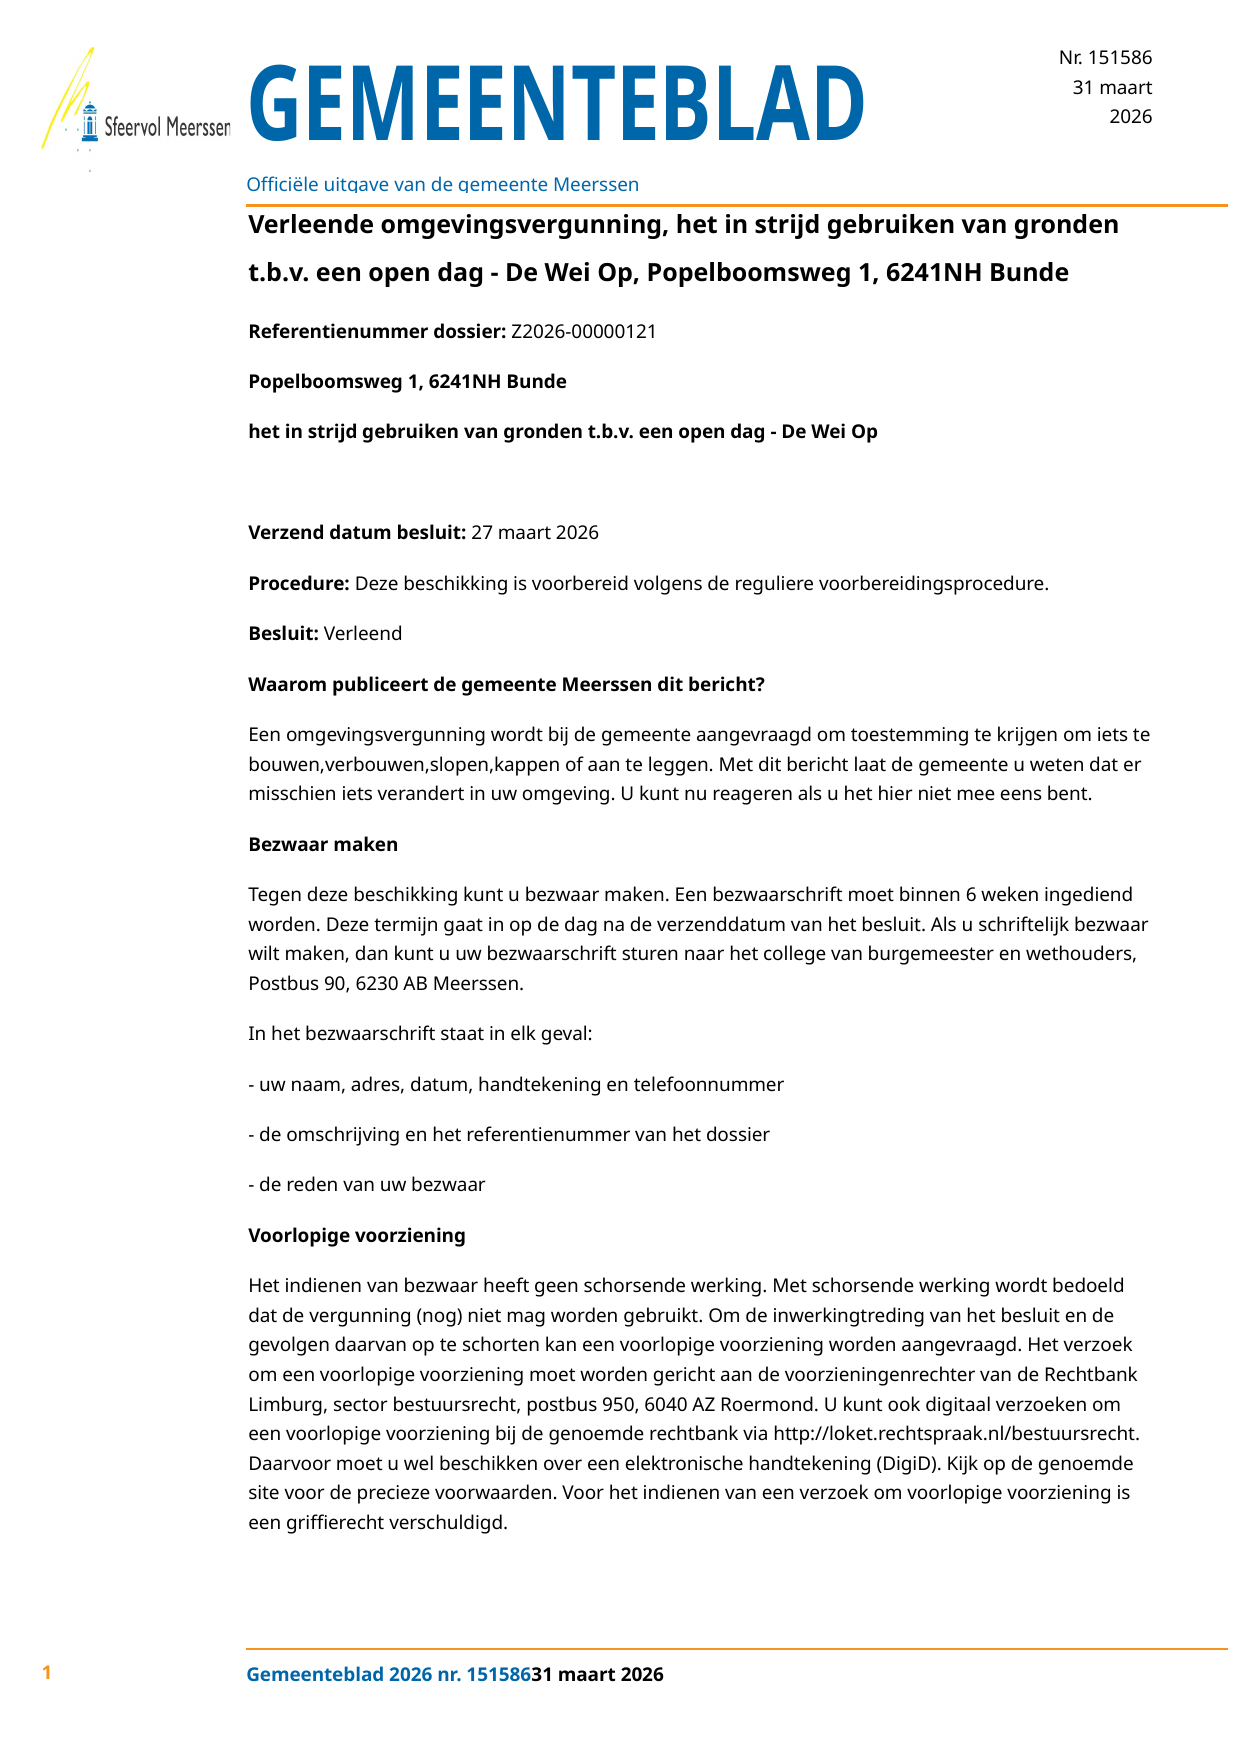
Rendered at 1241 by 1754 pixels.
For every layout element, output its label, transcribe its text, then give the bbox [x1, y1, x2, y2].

text Verzend datum besluit: 27 maart 2026 [248, 519, 1152, 545]
text - de reden van uw bezwaar [248, 1172, 1152, 1197]
text Het indienen van bezwaar heeft geen schorsende werking. Met schorsende werking wordt bedoeld dat de vergunning (nog) niet mag worden gebruikt. Om de inwerkingtreding van het besluit en de gevolgen daarvan op te schorten kan een voorlopige voorziening worden aangevraagd. Het verzoek om een voorlopige voorziening moet worden gericht aan de voorzieningenrechter van de Rechtbank Limburg, sector bestuursrecht, postbus 950, 6040 AZ Roermond. U kunt ook digitaal verzoeken om een voorlopige voorziening bij de genoemde rechtbank via http://loket.rechtspraak.nl/bestuursrecht. Daarvoor moet u wel beschikken over een elektronische handtekening (DigiD). Kijk op de genoemde site voor de precieze voorwaarden. Voor het indienen van een verzoek om voorlopige voorziening is een griffierecht verschuldigd. [248, 1272, 1152, 1535]
text Voorlopige voorziening [248, 1222, 1152, 1248]
text - uw naam, adres, datum, handtekening en telefoonnummer [248, 1071, 1152, 1097]
text Referentienummer dossier: Z2026-00000121 [248, 318, 1152, 344]
text het in strijd gebruiken van gronden t.b.v. een open dag - De Wei Op [248, 419, 1152, 444]
text Popelboomsweg 1, 6241NH Bunde [248, 368, 1152, 394]
text - de omschrijving en het referentienummer van het dossier [248, 1121, 1152, 1147]
text In het bezwaarschrift staat in elk geval: [248, 1020, 1152, 1046]
text Bezwaar maken [248, 831, 1152, 857]
text Procedure: Deze beschikking is voorbereid volgens de reguliere voorbereidingsprocedure. [248, 570, 1152, 596]
picture [41, 47, 231, 172]
text Besluit: Verleend [248, 620, 1152, 646]
text Verleende omgevingsvergunning, het in strijd gebruiken van gronden t.b.v. een open dag - De Wei Op, Popelboomsweg 1, 6241NH Bunde [248, 207, 1152, 288]
text Een omgevingsvergunning wordt bij de gemeente aangevraagd om toestemming te krijgen om iets te bouwen,verbouwen,slopen,kappen of aan te leggen. Met dit bericht laat de gemeente u weten dat er misschien iets verandert in uw omgeving. U kunt nu reageren als u het hier niet mee eens bent. [248, 721, 1152, 806]
text Tegen deze beschikking kunt u bezwaar maken. Een bezwaarschrift moet binnen 6 weken ingediend worden. Deze termijn gaat in op de dag na de verzenddatum van het besluit. Als u schriftelijk bezwaar wilt maken, dan kunt u uw bezwaarschrift sturen naar het college van burgemeester en wethouders, Postbus 90, 6230 AB Meerssen. [248, 881, 1152, 996]
text Waarom publiceert de gemeente Meerssen dit bericht? [248, 671, 1152, 697]
